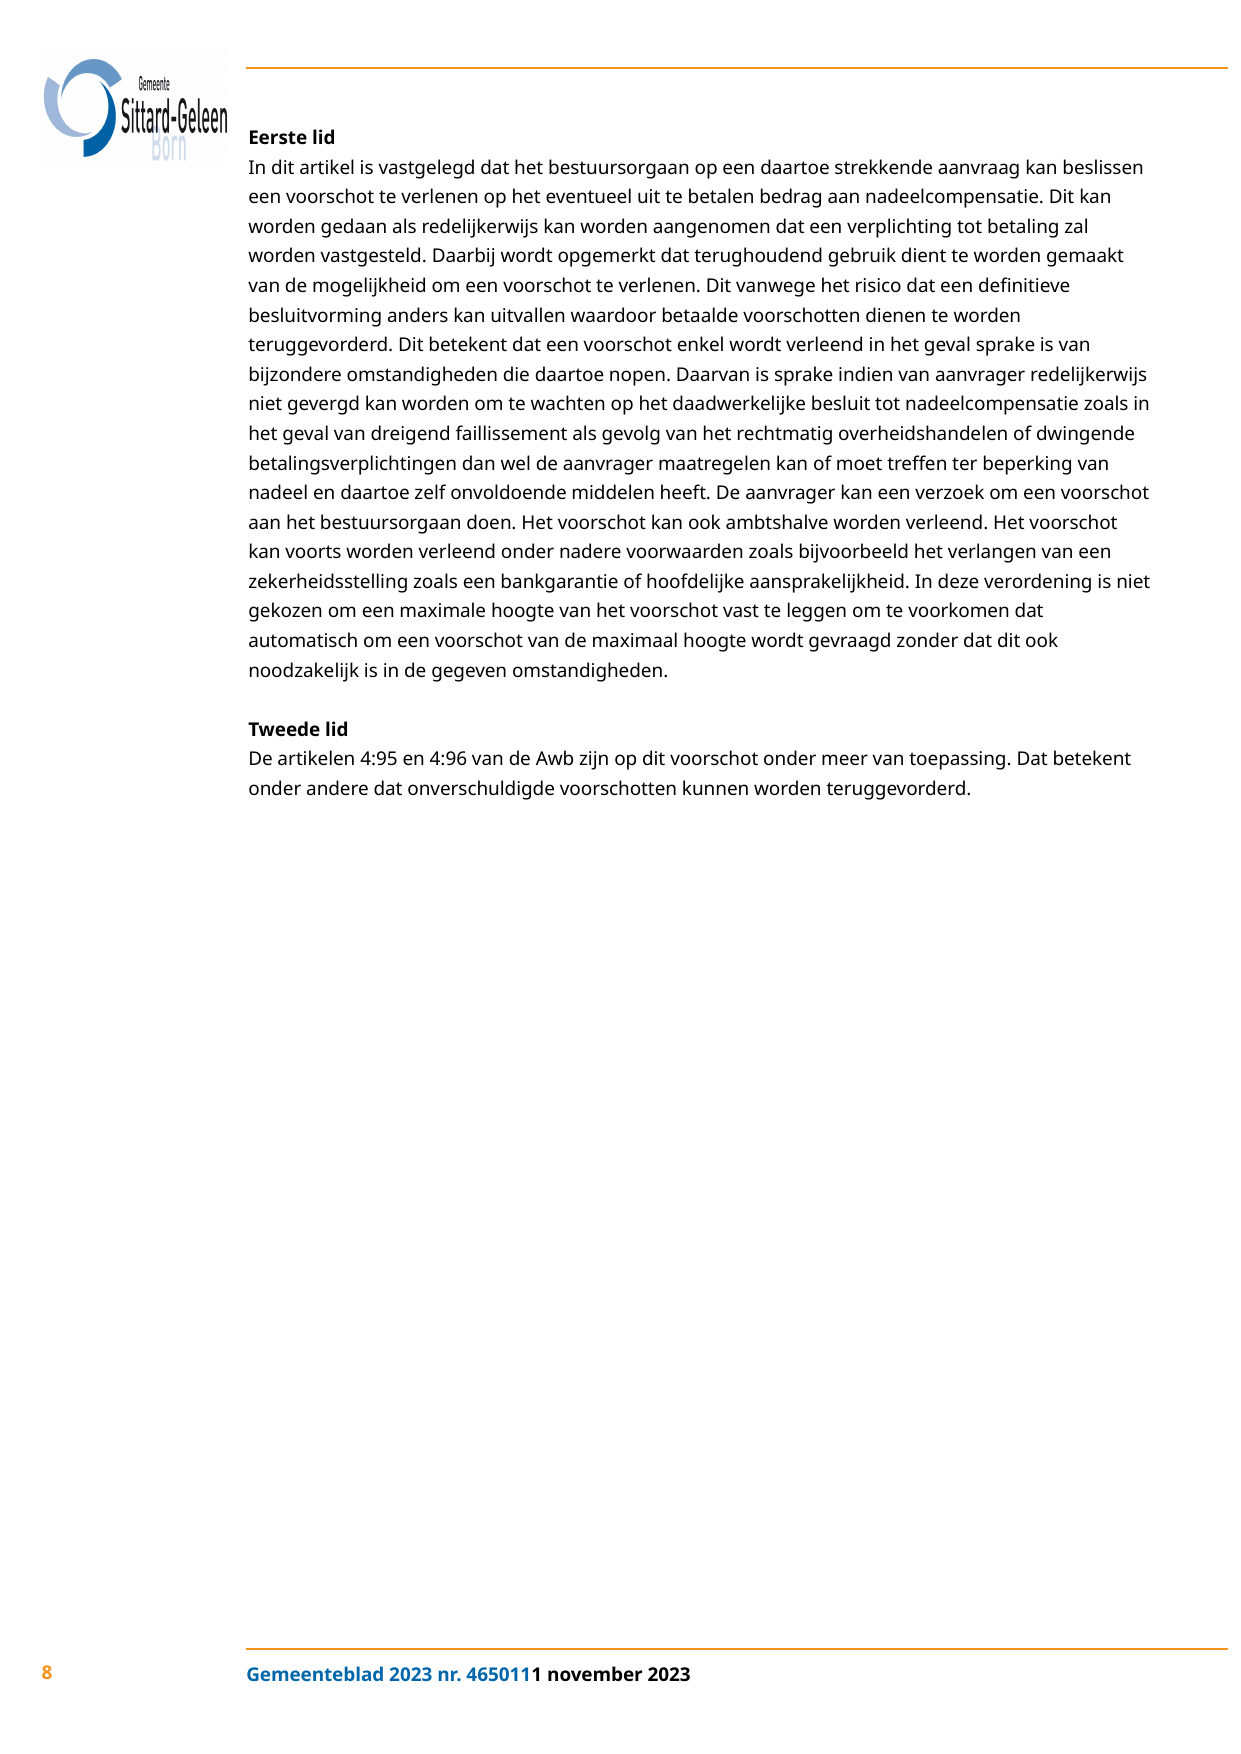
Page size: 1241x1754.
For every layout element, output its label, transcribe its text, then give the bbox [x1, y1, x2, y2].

text De artikelen 4:95 en 4:96 van de Awb zijn op dit voorschot onder meer van toepassing. Dat betekent onder andere dat onverschuldigde voorschotten kunnen worden teruggevorderd. [248, 746, 1152, 801]
text Eerste lid [248, 124, 1152, 150]
text In dit artikel is vastgelegd dat het bestuursorgaan op een daartoe strekkende aanvraag kan beslissen een voorschot te verlenen op het eventueel uit te betalen bedrag aan nadeelcompensatie. Dit kan worden gedaan als redelijkerwijs kan worden aangenomen dat een verplichting tot betaling zal worden vastgesteld. Daarbij wordt opgemerkt dat terughoudend gebruik dient te worden gemaakt van de mogelijkheid om een voorschot te verlenen. Dit vanwege het risico dat een definitieve besluitvorming anders kan uitvallen waardoor betaalde voorschotten dienen te worden teruggevorderd. Dit betekent dat een voorschot enkel wordt verleend in het geval sprake is van bijzondere omstandigheden die daartoe nopen. Daarvan is sprake indien van aanvrager redelijkerwijs niet gevergd kan worden om te wachten op het daadwerkelijke besluit tot nadeelcompensatie zoals in het geval van dreigend faillissement als gevolg van het rechtmatig overheidshandelen of dwingende betalingsverplichtingen dan wel de aanvrager maatregelen kan of moet treffen ter beperking van nadeel en daartoe zelf onvoldoende middelen heeft. De aanvrager kan een verzoek om een voorschot aan het bestuursorgaan doen. Het voorschot kan ook ambtshalve worden verleend. Het voorschot kan voorts worden verleend onder nadere voorwaarden zoals bijvoorbeeld het verlangen van een zekerheidsstelling zoals een bankgarantie of hoofdelijke aansprakelijkheid. In deze verordening is niet gekozen om een maximale hoogte van het voorschot vast te leggen om te voorkomen dat automatisch om een voorschot van de maximaal hoogte wordt gevraagd zonder dat dit ook noodzakelijk is in de gegeven omstandigheden. [248, 154, 1152, 683]
picture [41, 47, 231, 172]
text Tweede lid [248, 716, 1152, 742]
